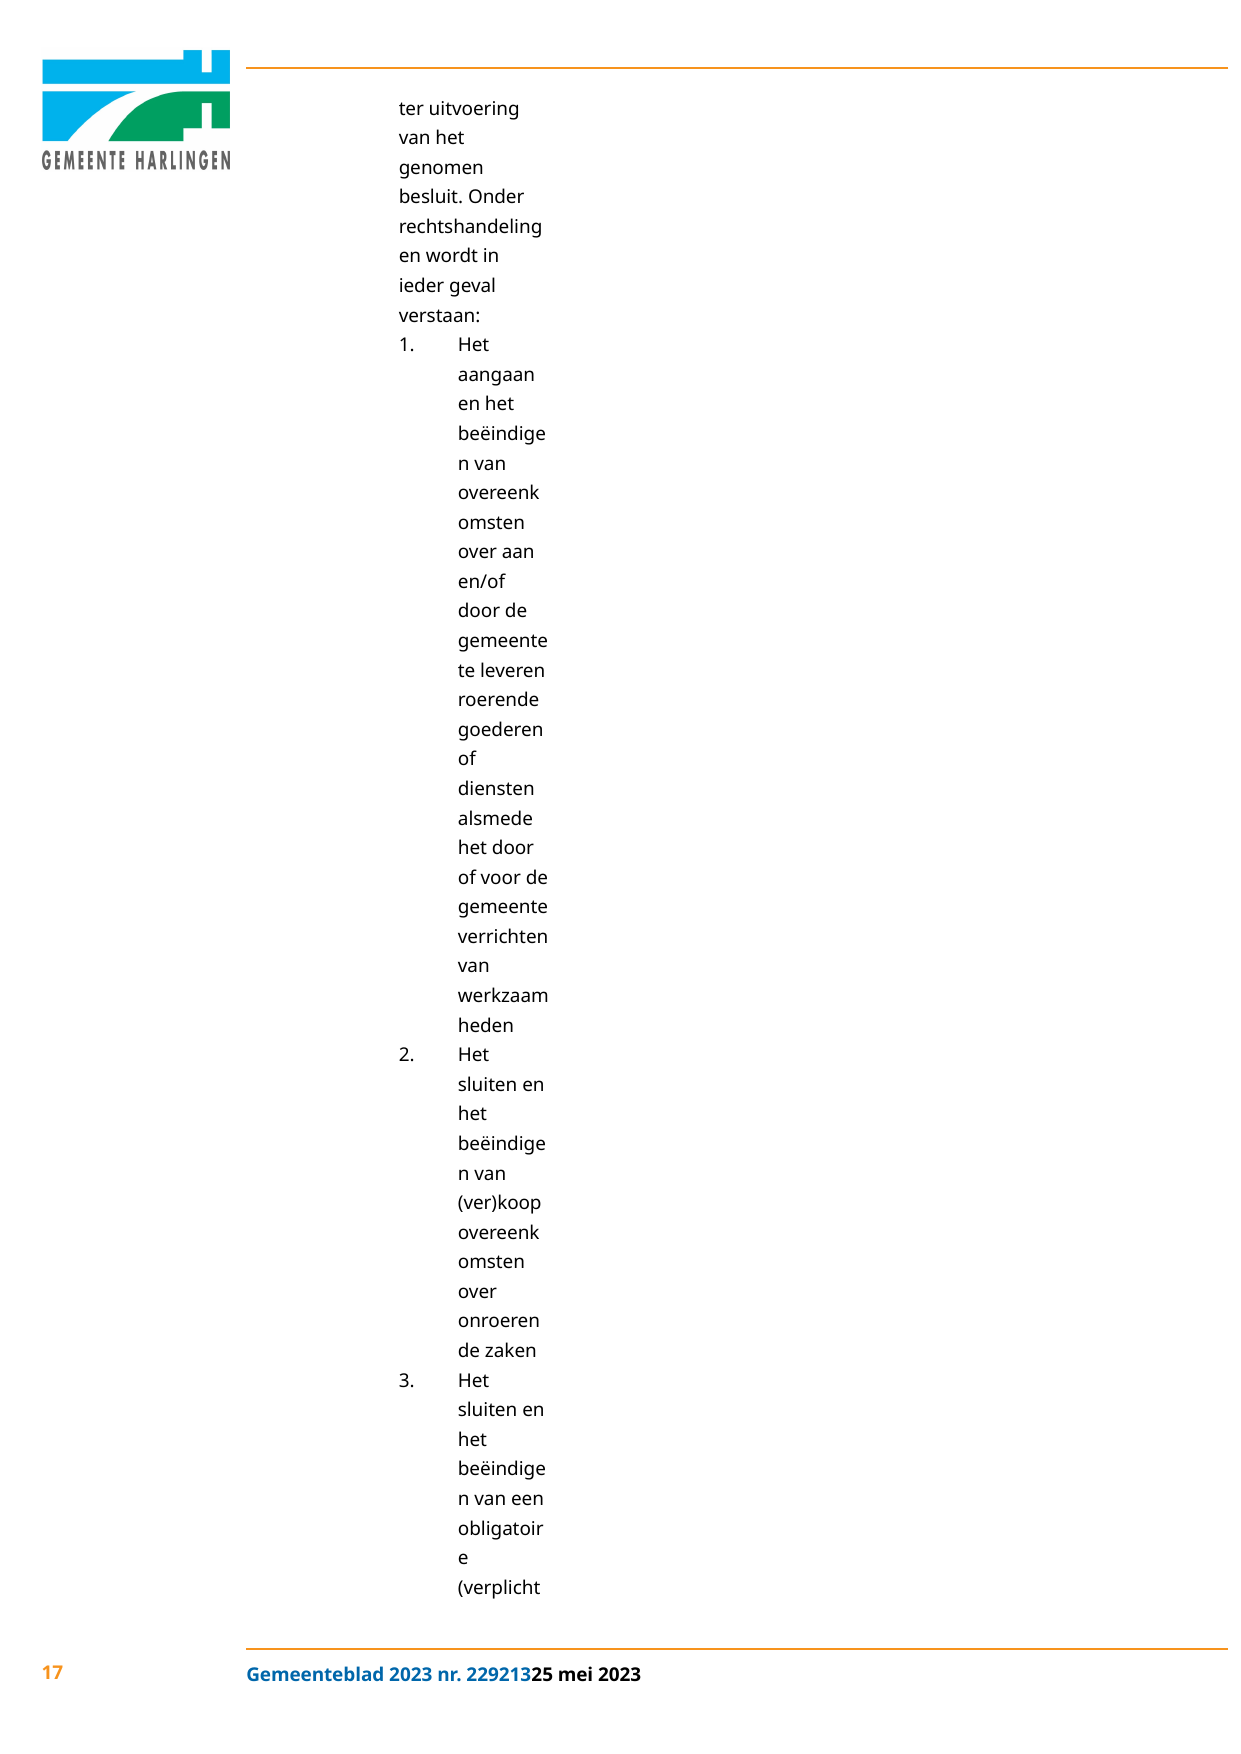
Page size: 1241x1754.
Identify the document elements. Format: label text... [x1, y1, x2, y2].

table_cell [549, 95, 700, 1600]
picture [41, 47, 231, 172]
table_cell [850, 95, 1001, 1600]
table_cell [248, 95, 398, 1600]
table_cell [700, 95, 850, 1600]
table_cell ter uitvoering van het genomen besluit. Onder rechtshandelingen wordt in ieder geval verstaan: Het aangaan en het beëindigen van overeenkomsten over aan en/of door de gemeente te leveren roerende goederen of diensten alsmede het door of voor de gemeente verrichten van werkzaamheden Het sluiten en het beëindigen van (ver)koopovereenkomsten over onroerende zaken Het sluiten en het beëindigen van een obligatoire (verplicht [399, 95, 549, 1600]
table_cell [1001, 95, 1152, 1600]
